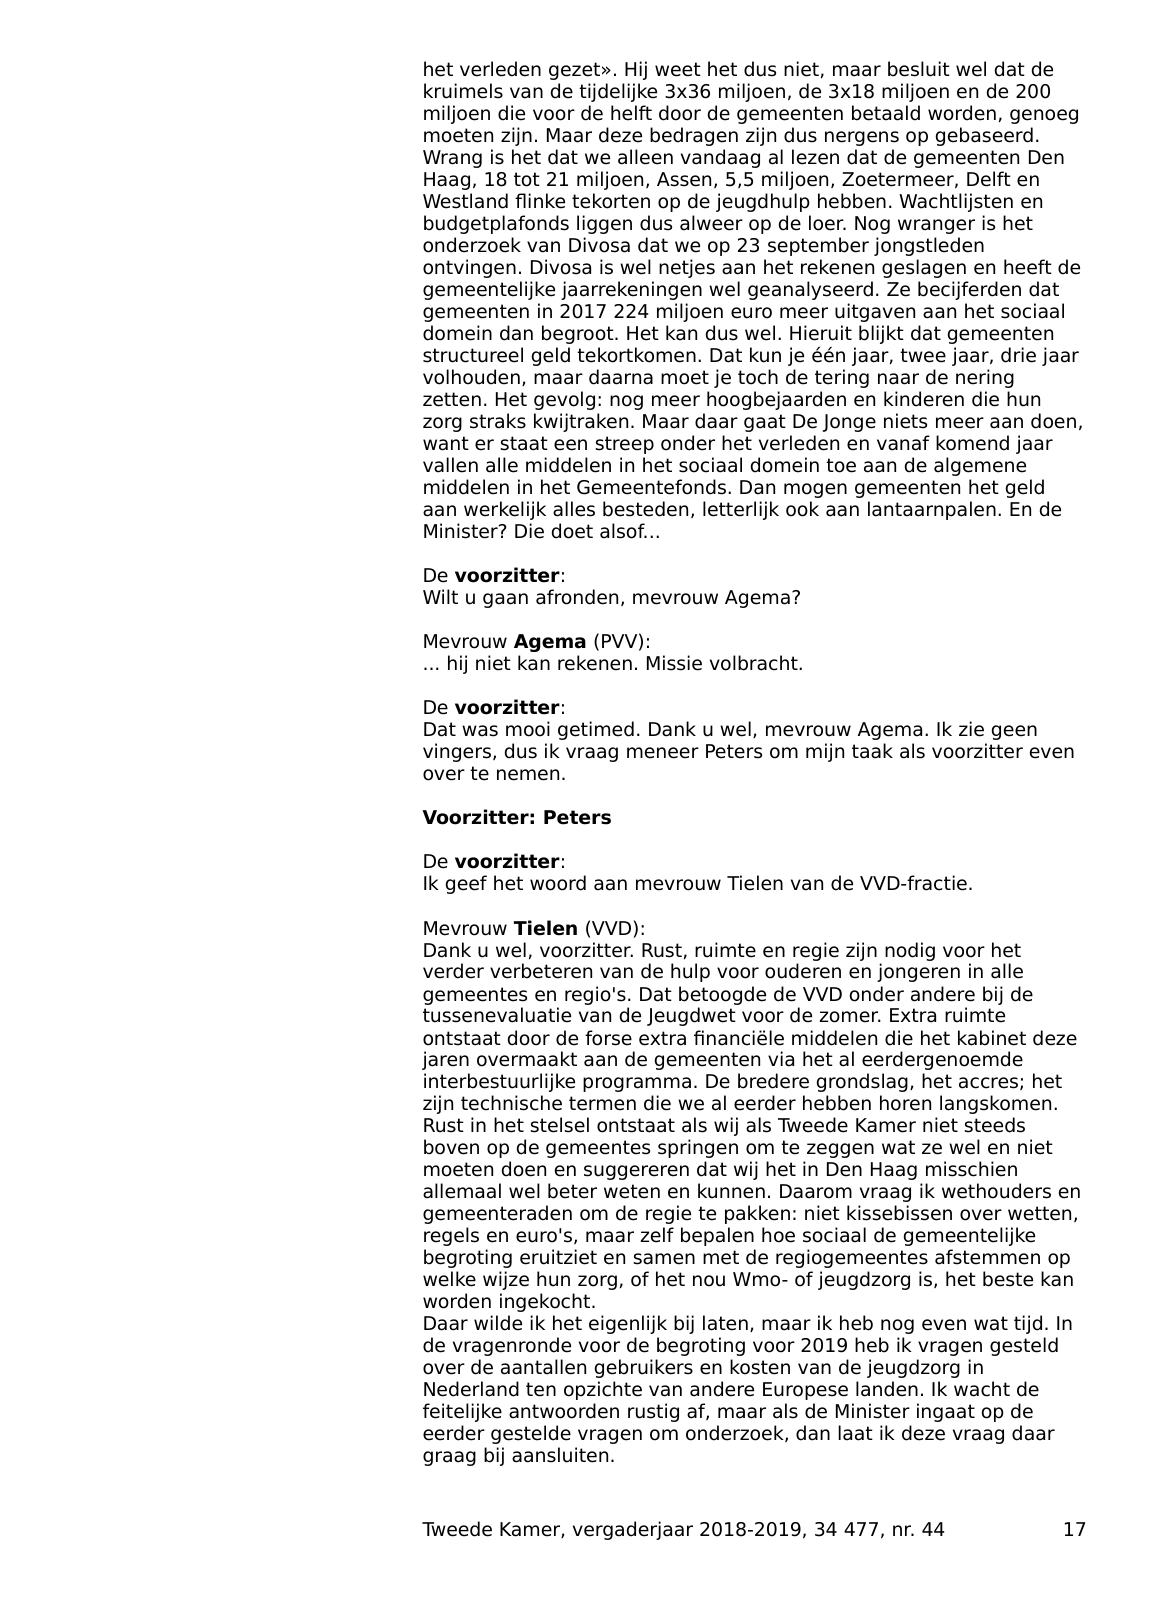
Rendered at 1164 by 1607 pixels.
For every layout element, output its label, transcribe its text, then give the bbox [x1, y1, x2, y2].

text Wilt u gaan afronden, mevrouw Agema? [422, 587, 1087, 609]
text Mevrouw Tielen (VVD): [422, 917, 1087, 939]
text Daar wilde ik het eigenlijk bij laten, maar ik heb nog even wat tijd. In de vragenronde voor de begroting voor 2019 heb ik vragen gesteld over de aantallen gebruikers en kosten van de jeugdzorg in Nederland ten opzichte van andere Europese landen. Ik wacht de feitelijke antwoorden rustig af, maar als de Minister ingaat op de eerder gestelde vragen om onderzoek, dan laat ik deze vraag daar graag bij aansluiten. [422, 1313, 1087, 1467]
text het verleden gezet». Hij weet het dus niet, maar besluit wel dat de kruimels van de tijdelijke 3x36 miljoen, de 3x18 miljoen en de 200 miljoen die voor de helft door de gemeenten betaald worden, genoeg moeten zijn. Maar deze bedragen zijn dus nergens op gebaseerd. [422, 59, 1087, 147]
text Ik geef het woord aan mevrouw Tielen van de VVD-fractie. [422, 873, 1087, 895]
text ... hij niet kan rekenen. Missie volbracht. [422, 653, 1087, 675]
text Wrang is het dat we alleen vandaag al lezen dat de gemeenten Den Haag, 18 tot 21 miljoen, Assen, 5,5 miljoen, Zoetermeer, Delft en Westland flinke tekorten op de jeugdhulp hebben. Wachtlijsten en budgetplafonds liggen dus alweer op de loer. Nog wranger is het onderzoek van Divosa dat we op 23 september jongstleden ontvingen. Divosa is wel netjes aan het rekenen geslagen en heeft de gemeentelijke jaarrekeningen wel geanalyseerd. Ze becijferden dat gemeenten in 2017 224 miljoen euro meer uitgaven aan het sociaal domein dan begroot. Het kan dus wel. Hieruit blijkt dat gemeenten structureel geld tekortkomen. Dat kun je één jaar, twee jaar, drie jaar volhouden, maar daarna moet je toch de tering naar de nering zetten. Het gevolg: nog meer hoogbejaarden en kinderen die hun zorg straks kwijtraken. Maar daar gaat De Jonge niets meer aan doen, want er staat een streep onder het verleden en vanaf komend jaar vallen alle middelen in het sociaal domein toe aan de algemene middelen in het Gemeentefonds. Dan mogen gemeenten het geld aan werkelijk alles besteden, letterlijk ook aan lantaarnpalen. En de Minister? Die doet alsof... [422, 147, 1087, 543]
text Mevrouw Agema (PVV): [422, 631, 1087, 653]
text De voorzitter: [422, 697, 1087, 719]
text Dank u wel, voorzitter. Rust, ruimte en regie zijn nodig voor het verder verbeteren van de hulp voor ouderen en jongeren in alle gemeentes en regio's. Dat betoogde de VVD onder andere bij de tussenevaluatie van de Jeugdwet voor de zomer. Extra ruimte ontstaat door de forse extra financiële middelen die het kabinet deze jaren overmaakt aan de gemeenten via het al eerdergenoemde interbestuurlijke programma. De bredere grondslag, het accres; het zijn technische termen die we al eerder hebben horen langskomen. Rust in het stelsel ontstaat als wij als Tweede Kamer niet steeds boven op de gemeentes springen om te zeggen wat ze wel en niet moeten doen en suggereren dat wij het in Den Haag misschien allemaal wel beter weten en kunnen. Daarom vraag ik wethouders en gemeenteraden om de regie te pakken: niet kissebissen over wetten, regels en euro's, maar zelf bepalen hoe sociaal de gemeentelijke begroting eruitziet en samen met de regiogemeentes afstemmen op welke wijze hun zorg, of het nou Wmo- of jeugdzorg is, het beste kan worden ingekocht. [422, 939, 1087, 1313]
subtitle Voorzitter: Peters [422, 807, 1087, 829]
text De voorzitter: [422, 851, 1087, 873]
text De voorzitter: [422, 565, 1087, 587]
text Dat was mooi getimed. Dank u wel, mevrouw Agema. Ik zie geen vingers, dus ik vraag meneer Peters om mijn taak als voorzitter even over te nemen. [422, 719, 1087, 785]
